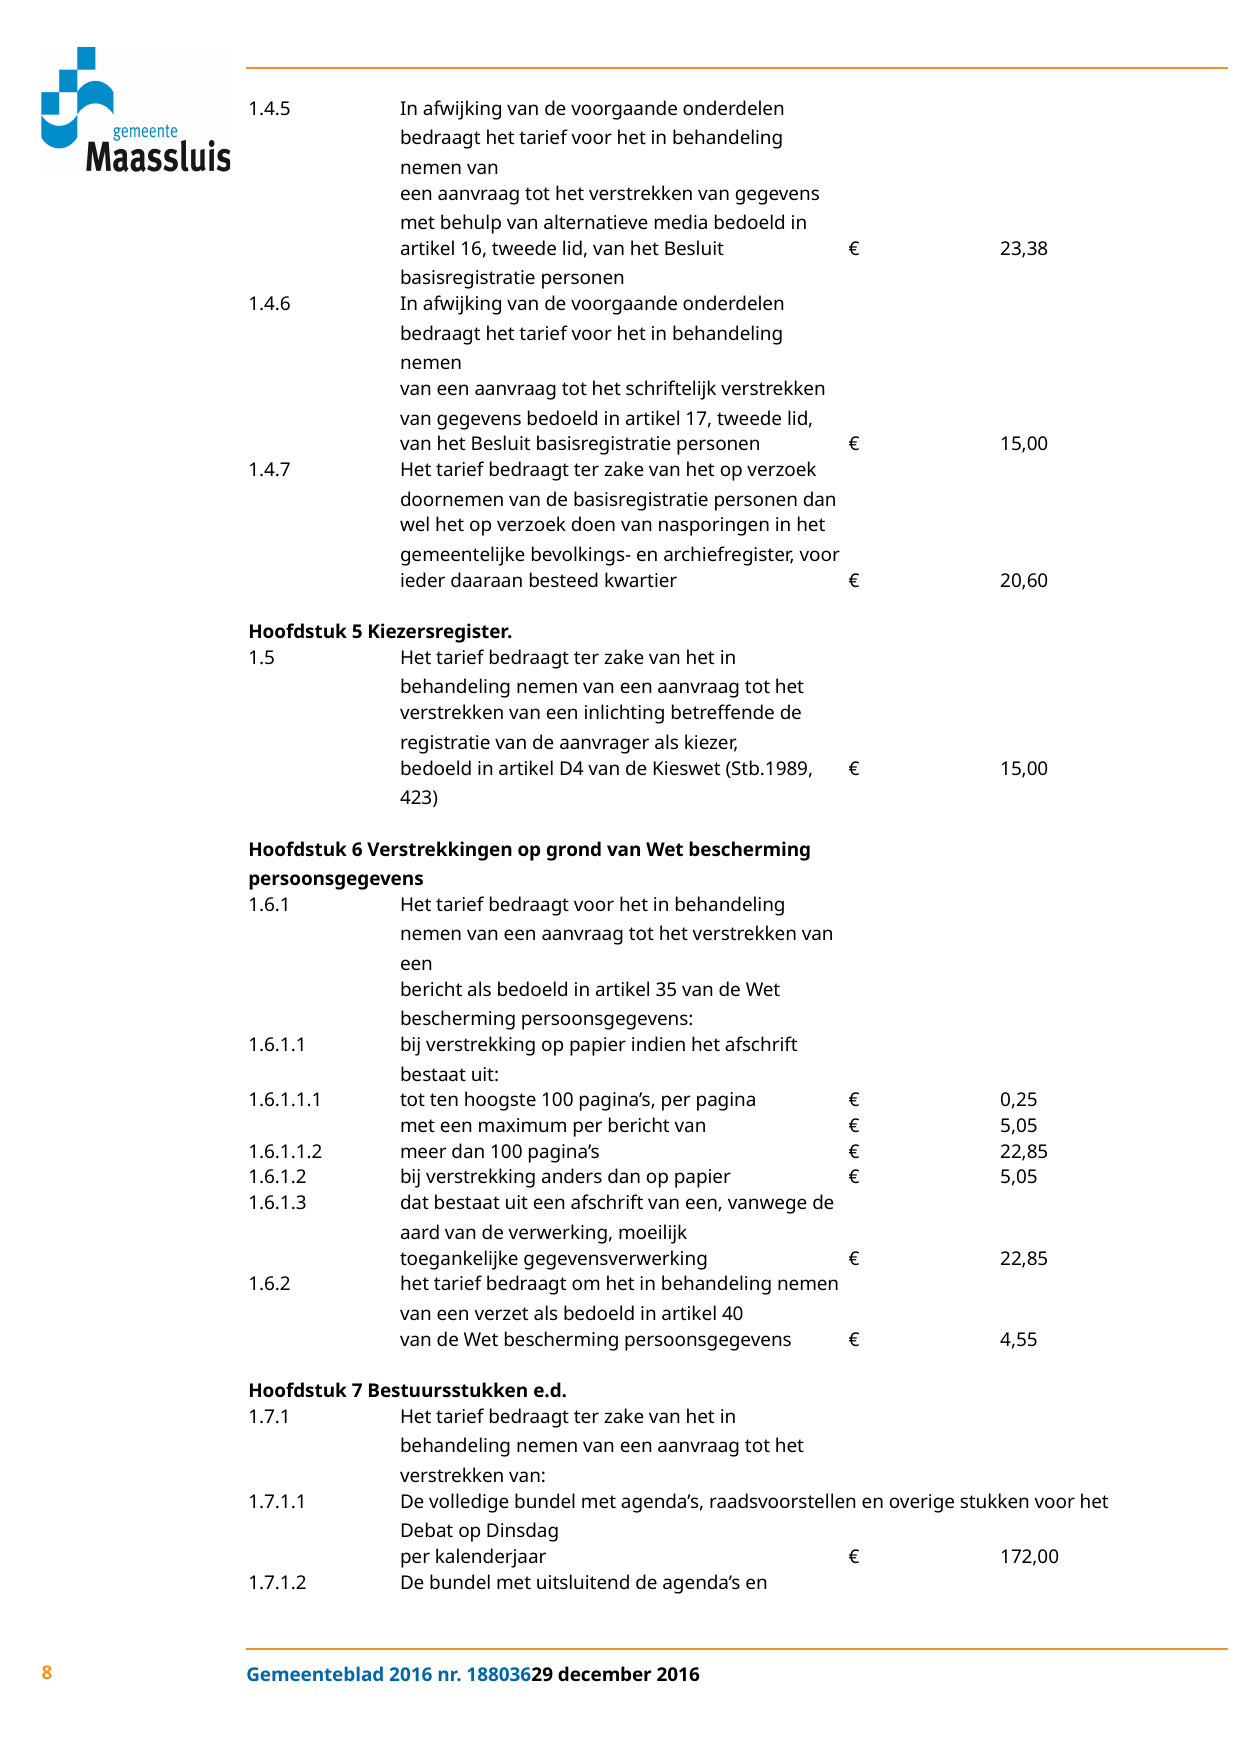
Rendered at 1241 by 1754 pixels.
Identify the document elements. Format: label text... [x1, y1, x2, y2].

table_cell € [848, 1245, 1000, 1271]
table_cell [248, 1112, 400, 1138]
table_cell [248, 512, 400, 567]
table_cell toegankelijke gegevensverwerking [400, 1245, 848, 1271]
table_cell Het tarief bedraagt ter zake van het in behandeling nemen van een aanvraag tot het verstrekken van: [400, 1403, 848, 1488]
table_cell meer dan 100 pagina’s [400, 1138, 848, 1164]
table_cell [848, 1403, 1000, 1488]
table_cell [1000, 593, 1152, 618]
table_cell [1000, 1031, 1152, 1087]
table_cell [1000, 290, 1152, 375]
table_cell bij verstrekking anders dan op papier [400, 1164, 848, 1189]
table_cell [248, 567, 400, 593]
table_cell [1000, 618, 1152, 644]
table_cell [248, 1352, 400, 1377]
table_cell [848, 593, 1000, 618]
table_cell [248, 755, 400, 810]
table_cell € [848, 1138, 1000, 1164]
table_cell 1.6.1.1.1 [248, 1087, 400, 1112]
table_cell ieder daaraan besteed kwartier [400, 567, 848, 593]
table_cell € [848, 1326, 1000, 1352]
table_cell 1.6.1.2 [248, 1164, 400, 1189]
table_cell 1.7.1.1 [248, 1488, 400, 1543]
table_cell [848, 1377, 1000, 1403]
table_cell In afwijking van de voorgaande onderdelen bedraagt het tarief voor het in behandeling nemen [400, 290, 848, 375]
table_cell 1.6.2 [248, 1271, 400, 1326]
table_cell [248, 1326, 400, 1352]
table_cell 15,00 [1000, 755, 1152, 810]
table_cell [248, 810, 400, 836]
table_cell € [848, 567, 1000, 593]
table_cell [248, 1543, 400, 1569]
table_cell Hoofdstuk 7 Bestuursstukken e.d. [248, 1377, 848, 1403]
table_cell 22,85 [1000, 1245, 1152, 1271]
table_cell het tarief bedraagt om het in behandeling nemen van een verzet als bedoeld in artikel 40 [400, 1271, 848, 1326]
table_cell 4,55 [1000, 1326, 1152, 1352]
table_cell Hoofdstuk 5 Kiezersregister. [248, 618, 848, 644]
table_cell een aanvraag tot het verstrekken van gegevens met behulp van alternatieve media bedoeld in [400, 180, 848, 235]
table_cell [1000, 810, 1152, 836]
table_cell [1000, 375, 1152, 431]
table_cell [248, 976, 400, 1031]
table_cell [848, 95, 1000, 180]
table_cell [400, 593, 848, 618]
table_cell [848, 618, 1000, 644]
table_cell per kalenderjaar [400, 1543, 848, 1569]
table_cell 1.6.1 [248, 891, 400, 976]
table_cell [248, 375, 400, 431]
table_cell Hoofdstuk 6 Verstrekkingen op grond van Wet bescherming persoonsgegevens [248, 836, 848, 891]
table_cell artikel 16, tweede lid, van het Besluit basisregistratie personen [400, 235, 848, 290]
table_cell bij verstrekking op papier indien het afschrift bestaat uit: [400, 1031, 848, 1087]
table_cell 1.4.6 [248, 290, 400, 375]
table_cell [1000, 1403, 1152, 1488]
table_cell 1.4.7 [248, 456, 400, 512]
table_cell De bundel met uitsluitend de agenda’s en [400, 1569, 848, 1595]
table_cell [848, 1031, 1000, 1087]
table_cell [248, 235, 400, 290]
table_cell € [848, 1087, 1000, 1112]
table_cell [1000, 1352, 1152, 1377]
table_cell Het tarief bedraagt ter zake van het in behandeling nemen van een aanvraag tot het [400, 644, 848, 699]
table_cell 5,05 [1000, 1164, 1152, 1189]
table_cell [848, 976, 1000, 1031]
table_cell 5,05 [1000, 1112, 1152, 1138]
table_cell 23,38 [1000, 235, 1152, 290]
table_cell 15,00 [1000, 431, 1152, 456]
table_cell [1000, 976, 1152, 1031]
table_cell [848, 512, 1000, 567]
table_cell [848, 810, 1000, 836]
table_cell 20,60 [1000, 567, 1152, 593]
table_cell Het tarief bedraagt ter zake van het op verzoek doornemen van de basisregistratie personen dan [400, 456, 848, 512]
table_cell verstrekken van een inlichting betreffende de registratie van de aanvrager als kiezer, [400, 699, 848, 755]
table_cell [848, 644, 1000, 699]
table_cell van het Besluit basisregistratie personen [400, 431, 848, 456]
table_cell 172,00 [1000, 1543, 1152, 1569]
table_cell [1000, 644, 1152, 699]
table_cell [248, 1245, 400, 1271]
table_cell In afwijking van de voorgaande onderdelen bedraagt het tarief voor het in behandeling nemen van [400, 95, 848, 180]
table_cell 0,25 [1000, 1087, 1152, 1112]
picture [41, 47, 231, 172]
table_cell bericht als bedoeld in artikel 35 van de Wet bescherming persoonsgegevens: [400, 976, 848, 1031]
table_cell [848, 290, 1000, 375]
table_cell € [848, 431, 1000, 456]
table_cell 1.5 [248, 644, 400, 699]
table_cell [1000, 699, 1152, 755]
table_cell € [848, 1164, 1000, 1189]
table_cell [400, 1352, 848, 1377]
table_cell 1.6.1.1.2 [248, 1138, 400, 1164]
table_cell [1000, 456, 1152, 512]
table_cell De volledige bundel met agenda’s, raadsvoorstellen en overige stukken voor het Debat op Dinsdag [400, 1488, 1152, 1543]
table_cell [1000, 1271, 1152, 1326]
table_cell [248, 180, 400, 235]
table_cell 1.7.1.2 [248, 1569, 400, 1595]
table_cell € [848, 755, 1000, 810]
table_cell [848, 180, 1000, 235]
table_cell [248, 699, 400, 755]
table_cell [1000, 180, 1152, 235]
table_cell [1000, 512, 1152, 567]
table_cell van een aanvraag tot het schriftelijk verstrekken van gegevens bedoeld in artikel 17, tweede lid, [400, 375, 848, 431]
table_cell van de Wet bescherming persoonsgegevens [400, 1326, 848, 1352]
table_cell [1000, 1569, 1152, 1595]
table_cell 1.6.1.1 [248, 1031, 400, 1087]
table_cell tot ten hoogste 100 pagina’s, per pagina [400, 1087, 848, 1112]
table_cell 1.7.1 [248, 1403, 400, 1488]
table_cell [248, 593, 400, 618]
table_cell € [848, 235, 1000, 290]
table_cell [848, 375, 1000, 431]
table_cell [1000, 836, 1152, 891]
table_cell [848, 699, 1000, 755]
table_cell [848, 1271, 1000, 1326]
table_cell [1000, 1377, 1152, 1403]
table_cell Het tarief bedraagt voor het in behandeling nemen van een aanvraag tot het verstrekken van een [400, 891, 848, 976]
table_cell [1000, 891, 1152, 976]
table_cell 22,85 [1000, 1138, 1152, 1164]
table_cell [848, 456, 1000, 512]
table_cell 1.6.1.3 [248, 1190, 400, 1245]
table_cell [848, 836, 1000, 891]
table_cell [248, 431, 400, 456]
table_cell [848, 1352, 1000, 1377]
table_cell [848, 1190, 1000, 1245]
table_cell € [848, 1112, 1000, 1138]
table_cell 1.4.5 [248, 95, 400, 180]
table_cell [1000, 95, 1152, 180]
table_cell [1000, 1190, 1152, 1245]
table_cell dat bestaat uit een afschrift van een, vanwege de aard van de verwerking, moeilijk [400, 1190, 848, 1245]
picture [41, 47, 77, 92]
table_cell [848, 1569, 1000, 1595]
table_cell [848, 891, 1000, 976]
table_cell met een maximum per bericht van [400, 1112, 848, 1138]
table_cell € [848, 1543, 1000, 1569]
table_cell bedoeld in artikel D4 van de Kieswet (Stb.1989, 423) [400, 755, 848, 810]
table_cell [400, 810, 848, 836]
table_cell wel het op verzoek doen van nasporingen in het gemeentelijke bevolkings- en archiefregister, voor [400, 512, 848, 567]
